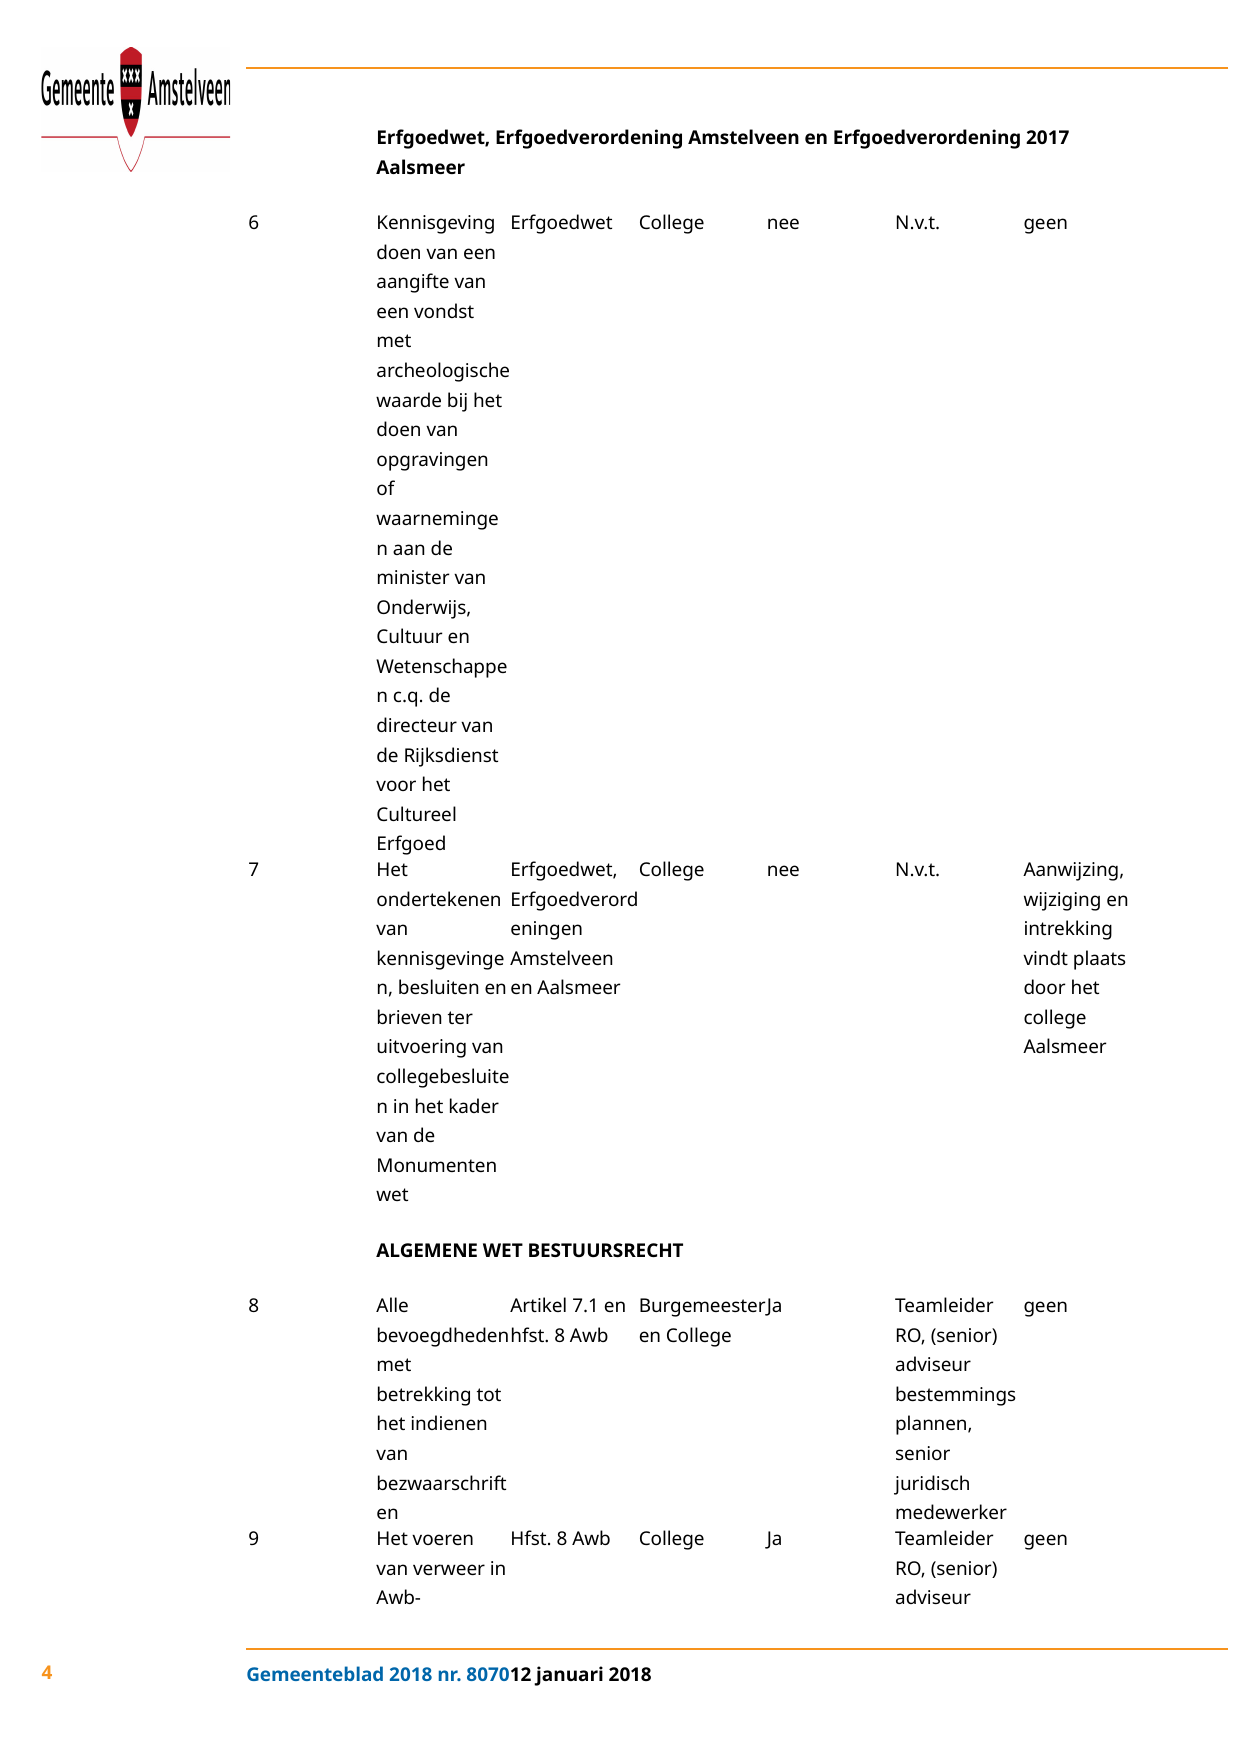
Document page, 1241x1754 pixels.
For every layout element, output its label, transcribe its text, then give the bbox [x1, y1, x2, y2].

table_cell College [639, 1525, 767, 1610]
table_cell College [639, 209, 767, 856]
picture [41, 47, 231, 172]
table_cell College [639, 856, 767, 1207]
table_cell Erfgoedwet, Erfgoedverordening Amstelveen en Erfgoedverordening 2017 Aalsmeer [376, 95, 1152, 209]
table_cell Teamleider RO, (senior) adviseur bestemmingsplannen, senior juridisch medewerker [895, 1292, 1023, 1525]
table_cell geen [1023, 1292, 1152, 1525]
table_cell geen [1023, 1525, 1152, 1610]
table_cell geen [1023, 209, 1152, 856]
table_cell N.v.t. [895, 856, 1023, 1207]
table_cell Erfgoedwet [510, 209, 638, 856]
table_cell [248, 1208, 376, 1292]
table_cell Het ondertekenen van kennisgevingen, besluiten en brieven ter uitvoering van collegebesluiten in het kader van de Monumentenwet [376, 856, 510, 1207]
table_cell N.v.t. [895, 209, 1023, 856]
table_cell 7 [248, 856, 376, 1207]
table_cell Erfgoedwet, Erfgoedverordeningen Amstelveen en Aalsmeer [510, 856, 638, 1207]
table_cell Burgemeester en College [639, 1292, 767, 1525]
table_cell Ja [767, 1292, 895, 1525]
table_cell 9 [248, 1525, 376, 1610]
table_cell Het voeren van verweer in Awb- [376, 1525, 510, 1610]
table_cell Teamleider RO, (senior) adviseur [895, 1525, 1023, 1610]
table_cell Aanwijzing, wijziging en intrekking vindt plaats door het college Aalsmeer [1023, 856, 1152, 1207]
table_cell Artikel 7.1 en hfst. 8 Awb [510, 1292, 638, 1525]
table_cell Kennisgeving doen van een aangifte van een vondst met archeologische waarde bij het doen van opgravingen of waarnemingen aan de minister van Onderwijs, Cultuur en Wetenschappen c.q. de directeur van de Rijksdienst voor het Cultureel Erfgoed [376, 209, 510, 856]
table_cell nee [767, 209, 895, 856]
table_cell [248, 95, 376, 209]
table_cell ALGEMENE WET BESTUURSRECHT [376, 1208, 1152, 1292]
table_cell Alle bevoegdheden met betrekking tot het indienen van bezwaarschriften [376, 1292, 510, 1525]
table_cell 6 [248, 209, 376, 856]
table_cell Ja [767, 1525, 895, 1610]
table_cell 8 [248, 1292, 376, 1525]
table_cell nee [767, 856, 895, 1207]
table_cell Hfst. 8 Awb [510, 1525, 638, 1610]
